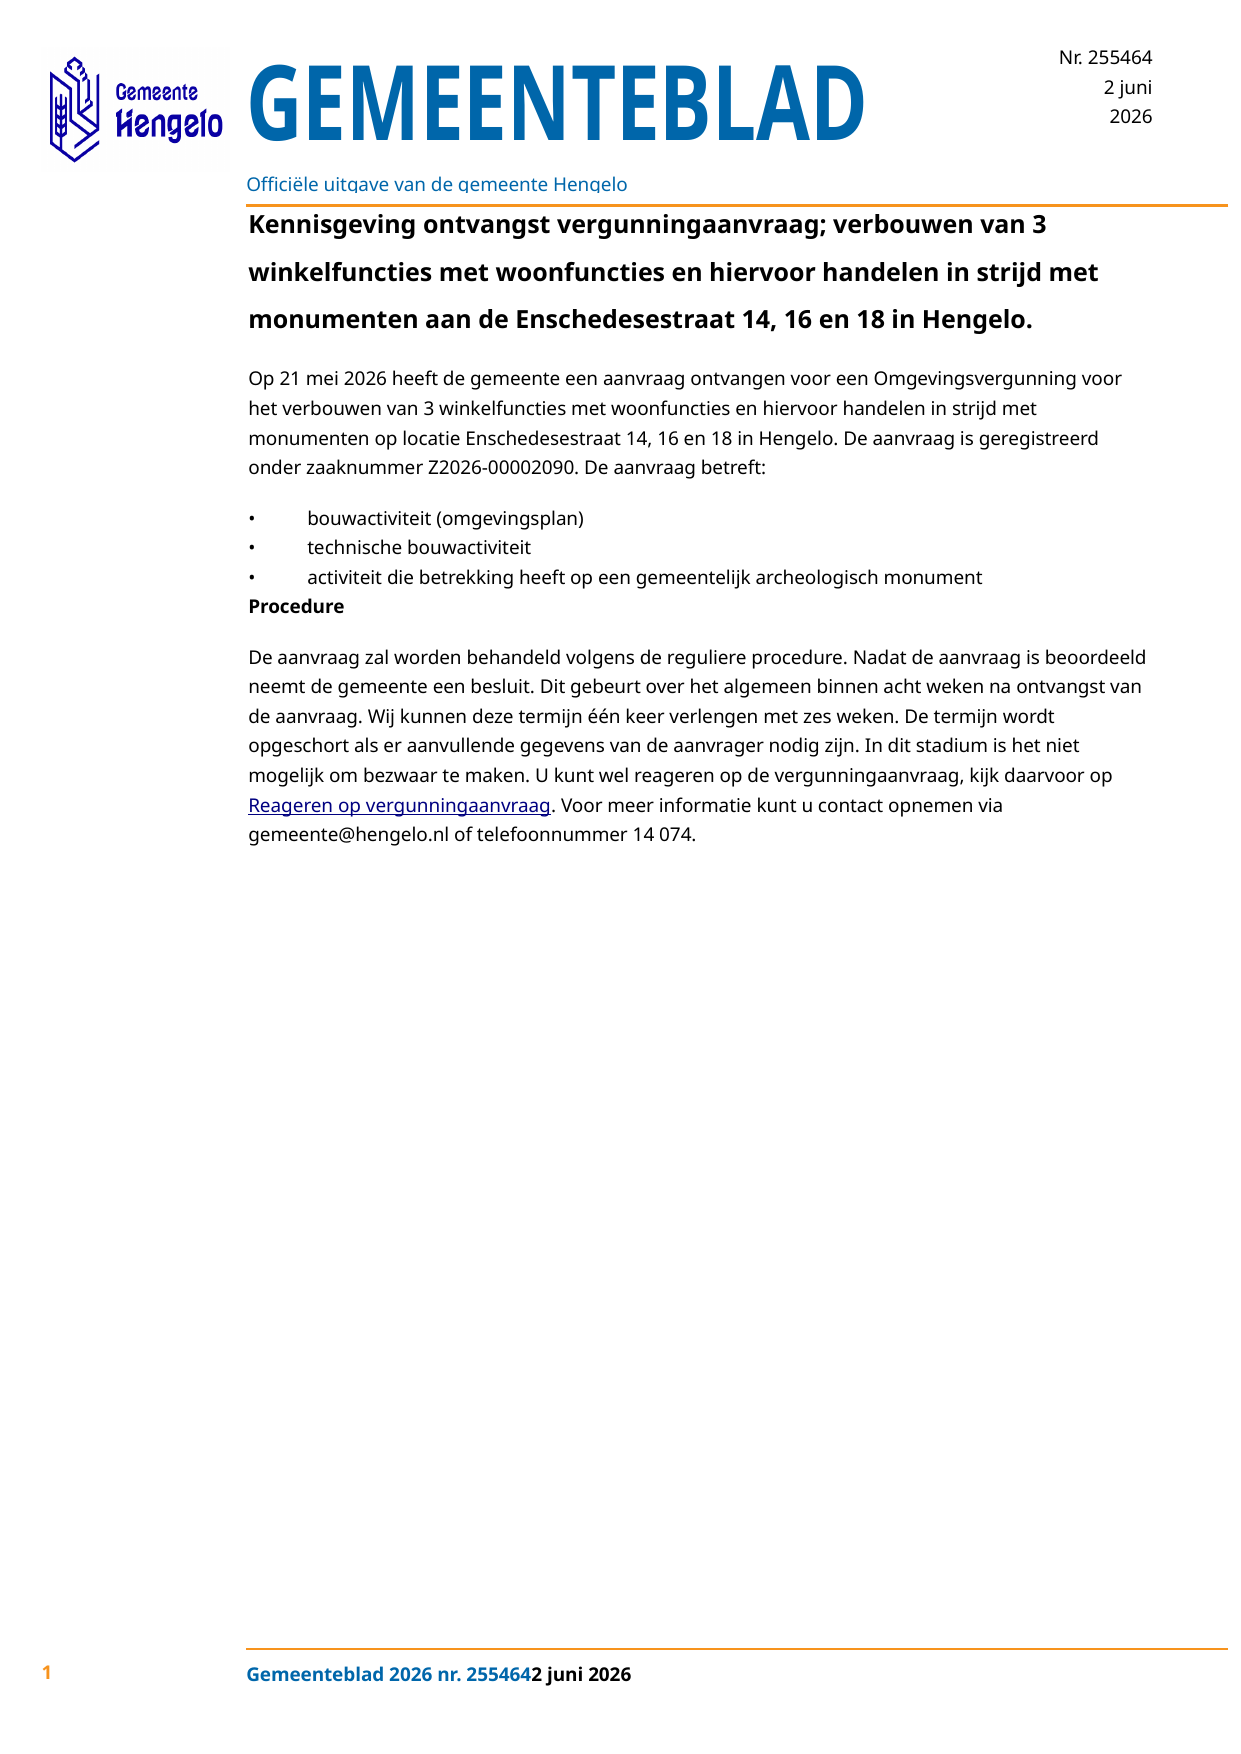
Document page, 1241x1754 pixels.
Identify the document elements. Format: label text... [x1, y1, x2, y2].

text De aanvraag zal worden behandeld volgens de reguliere procedure. Nadat de aanvraag is beoordeeld neemt de gemeente een besluit. Dit gebeurt over het algemeen binnen acht weken na ontvangst van de aanvraag. Wij kunnen deze termijn één keer verlengen met zes weken. De termijn wordt opgeschort als er aanvullende gegevens van de aanvrager nodig zijn. In dit stadium is het niet mogelijk om bezwaar te maken. U kunt wel reageren op de vergunningaanvraag, kijk daarvoor op Reageren op vergunningaanvraag. Voor meer informatie kunt u contact opnemen via gemeente@hengelo.nl of telefoonnummer 14 074. [248, 644, 1152, 847]
text Procedure [248, 593, 1152, 619]
picture [41, 47, 231, 172]
text Kennisgeving ontvangst vergunningaanvraag; verbouwen van 3 winkelfuncties met woonfuncties en hiervoor handelen in strijd met monumenten aan de Enschedesestraat 14, 16 en 18 in Hengelo. [248, 207, 1152, 336]
text Op 21 mei 2026 heeft de gemeente een aanvraag ontvangen voor een Omgevingsvergunning voor het verbouwen van 3 winkelfuncties met woonfuncties en hiervoor handelen in strijd met monumenten op locatie Enschedesestraat 14, 16 en 18 in Hengelo. De aanvraag is geregistreerd onder zaaknummer Z2026-00002090. De aanvraag betreft: [248, 366, 1152, 480]
list bouwactiviteit (omgevingsplan) [248, 505, 1152, 530]
list technische bouwactiviteit [248, 534, 1152, 560]
list activiteit die betrekking heeft op een gemeentelijk archeologisch monument [248, 564, 1152, 589]
